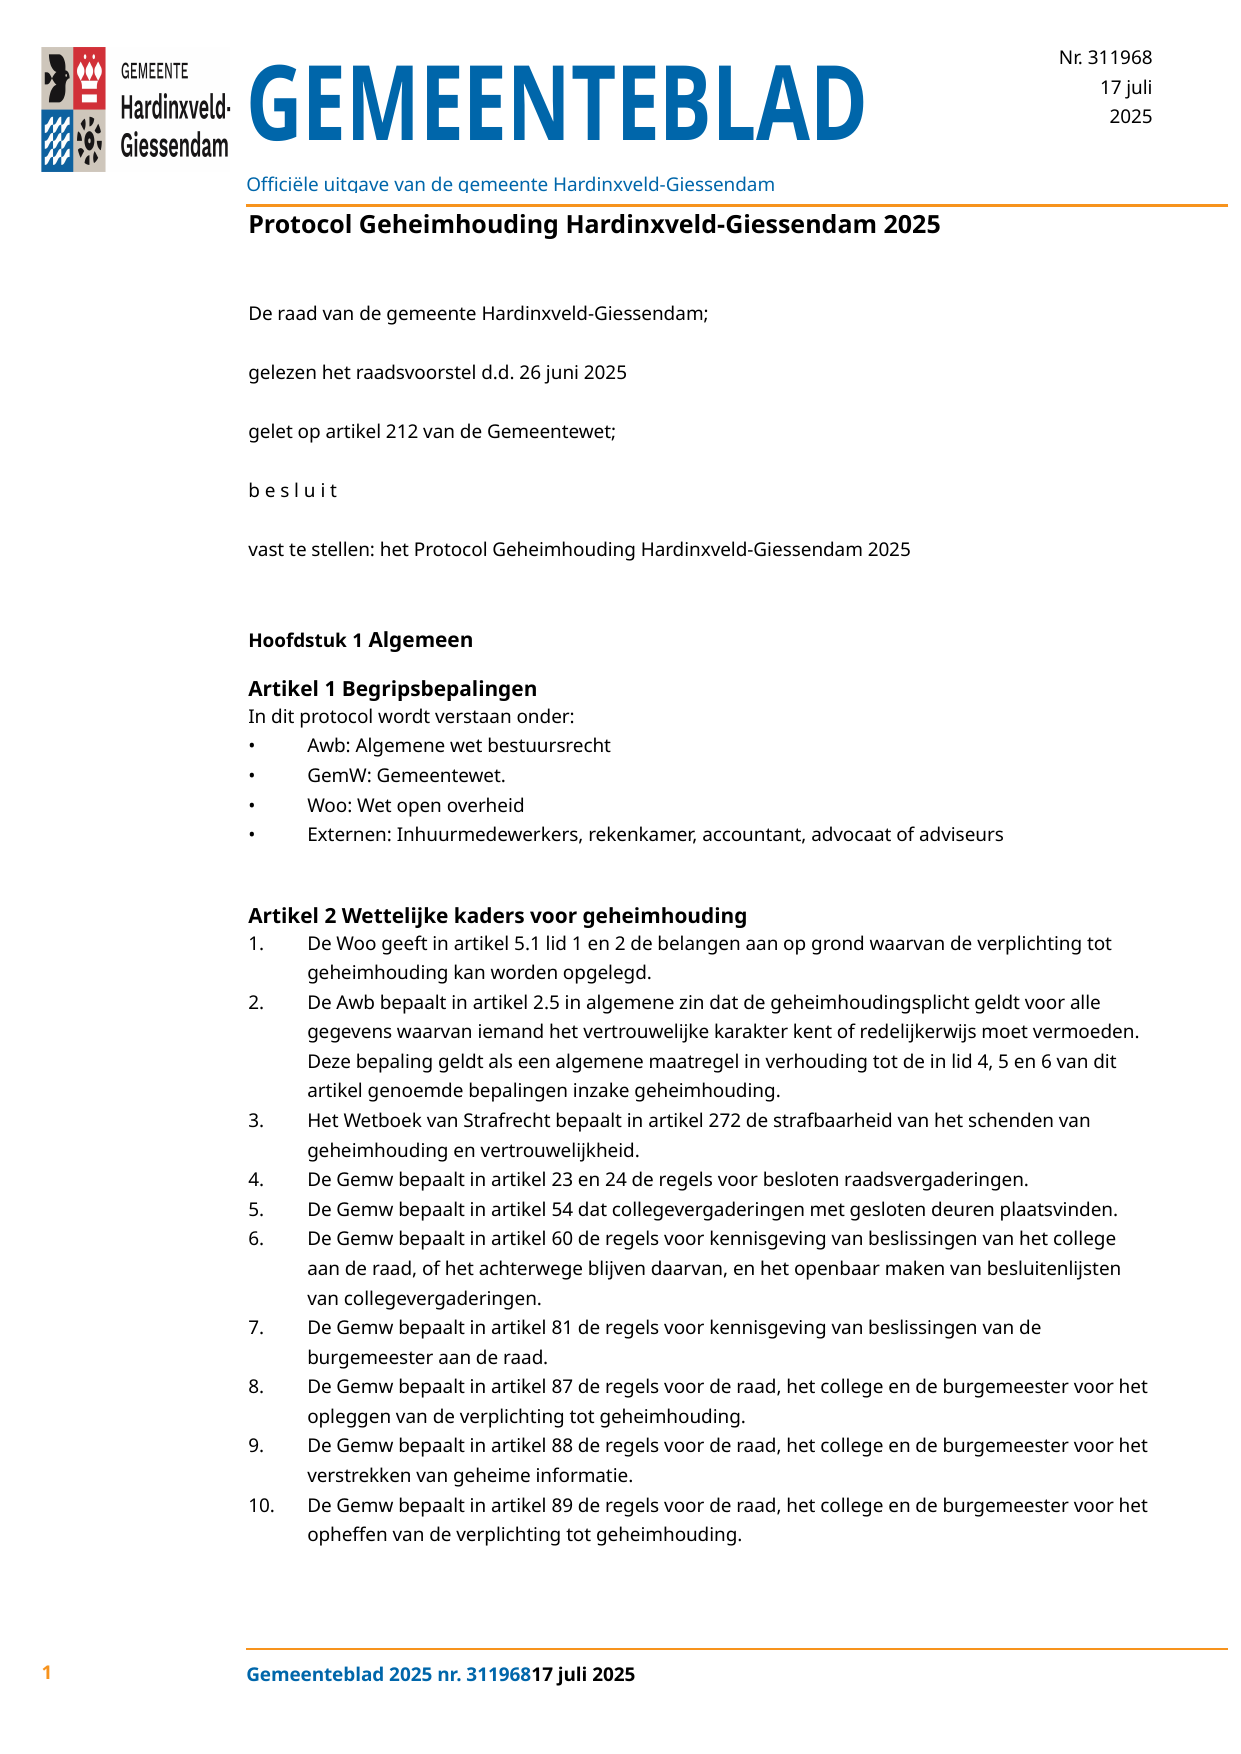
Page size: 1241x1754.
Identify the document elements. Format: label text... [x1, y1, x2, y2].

text Protocol Geheimhouding Hardinxveld-Giessendam 2025 [248, 207, 1152, 241]
list Externen: Inhuurmedewerkers, rekenkamer, accountant, advocaat of adviseurs [248, 821, 1152, 847]
list Het Wetboek van Strafrecht bepaalt in artikel 272 de strafbaarheid van het schenden van geheimhouding en vertrouwelijkheid. [248, 1107, 1152, 1163]
picture [41, 47, 231, 172]
text De raad van de gemeente Hardinxveld-Giessendam; [248, 300, 1152, 326]
text Artikel 1 Begripsbepalingen [248, 674, 1152, 703]
text Hoofdstuk 1 Algemeen [248, 625, 1152, 654]
text vast te stellen: het Protocol Geheimhouding Hardinxveld-Giessendam 2025 [248, 537, 1152, 562]
text In dit protocol wordt verstaan onder: [248, 703, 1152, 729]
list De Gemw bepaalt in artikel 81 de regels voor kennisgeving van beslissingen van de burgemeester aan de raad. [248, 1314, 1152, 1370]
list De Woo geeft in artikel 5.1 lid 1 en 2 de belangen aan op grond waarvan de verplichting tot geheimhouding kan worden opgelegd. [248, 930, 1152, 985]
list De Gemw bepaalt in artikel 87 de regels voor de raad, het college en de burgemeester voor het opleggen van de verplichting tot geheimhouding. [248, 1373, 1152, 1429]
list Awb: Algemene wet bestuursrecht [248, 733, 1152, 758]
list De Gemw bepaalt in artikel 23 en 24 de regels voor besloten raadsvergaderingen. [248, 1166, 1152, 1192]
list De Gemw bepaalt in artikel 88 de regels voor de raad, het college en de burgemeester voor het verstrekken van geheime informatie. [248, 1433, 1152, 1488]
list GemW: Gemeentewet. [248, 762, 1152, 788]
list De Gemw bepaalt in artikel 60 de regels voor kennisgeving van beslissingen van het college aan de raad, of het achterwege blijven daarvan, en het openbaar maken van besluitenlijsten van collegevergaderingen. [248, 1226, 1152, 1311]
list Woo: Wet open overheid [248, 792, 1152, 817]
text Artikel 2 Wettelijke kaders voor geheimhouding [248, 901, 1152, 930]
text gelet op artikel 212 van de Gemeentewet; [248, 418, 1152, 444]
list De Awb bepaalt in artikel 2.5 in algemene zin dat de geheimhoudingsplicht geldt voor alle gegevens waarvan iemand het vertrouwelijke karakter kent of redelijkerwijs moet vermoeden. Deze bepaling geldt als een algemene maatregel in verhouding tot de in lid 4, 5 en 6 van dit artikel genoemde bepalingen inzake geheimhouding. [248, 989, 1152, 1103]
list De Gemw bepaalt in artikel 54 dat collegevergaderingen met gesloten deuren plaatsvinden. [248, 1196, 1152, 1222]
text gelezen het raadsvoorstel d.d. 26 juni 2025 [248, 359, 1152, 385]
list De Gemw bepaalt in artikel 89 de regels voor de raad, het college en de burgemeester voor het opheffen van de verplichting tot geheimhouding. [248, 1492, 1152, 1547]
text b e s l u i t [248, 477, 1152, 503]
